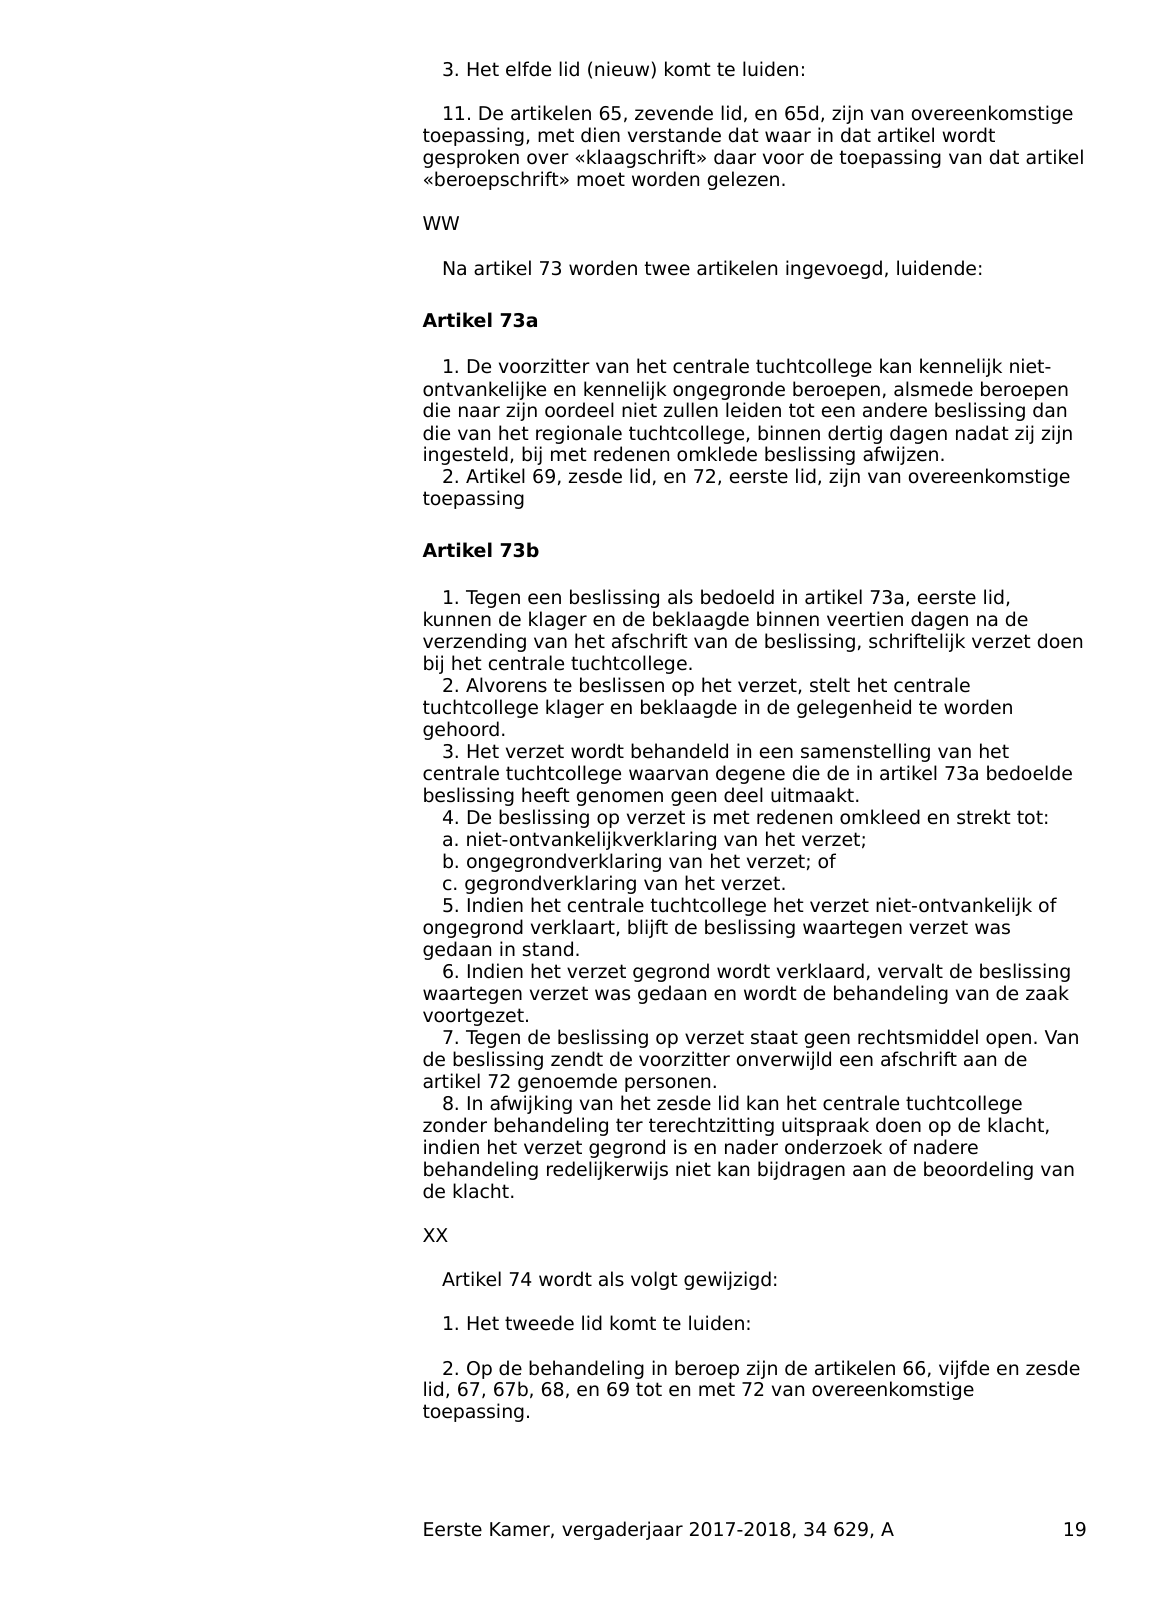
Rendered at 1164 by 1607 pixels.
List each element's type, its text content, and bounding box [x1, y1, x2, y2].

text 7. Tegen de beslissing op verzet staat geen rechtsmiddel open. Van de beslissing zendt de voorzitter onverwijld een afschrift aan de artikel 72 genoemde personen. [422, 1027, 1087, 1093]
text WW [422, 213, 1087, 235]
text Artikel 74 wordt als volgt gewijzigd: [422, 1269, 1087, 1291]
text XX [422, 1225, 1087, 1247]
text c. gegrondverklaring van het verzet. [422, 873, 1087, 895]
text 8. In afwijking van het zesde lid kan het centrale tuchtcollege zonder behandeling ter terechtzitting uitspraak doen op de klacht, indien het verzet gegrond is en nader onderzoek of nadere behandeling redelijkerwijs niet kan bijdragen aan de beoordeling van de klacht. [422, 1093, 1087, 1203]
text 3. Het verzet wordt behandeld in een samenstelling van het centrale tuchtcollege waarvan degene die de in artikel 73a bedoelde beslissing heeft genomen geen deel uitmaakt. [422, 741, 1087, 807]
text 5. Indien het centrale tuchtcollege het verzet niet-ontvankelijk of ongegrond verklaart, blijft de beslissing waartegen verzet was gedaan in stand. [422, 895, 1087, 961]
text 6. Indien het verzet gegrond wordt verklaard, vervalt de beslissing waartegen verzet was gedaan en wordt de behandeling van de zaak voortgezet. [422, 961, 1087, 1027]
text 2. Artikel 69, zesde lid, en 72, eerste lid, zijn van overeenkomstige toepassing [422, 466, 1087, 510]
text 2. Alvorens te beslissen op het verzet, stelt het centrale tuchtcollege klager en beklaagde in de gelegenheid te worden gehoord. [422, 675, 1087, 741]
subtitle Artikel 73b [422, 540, 1087, 562]
text 1. Het tweede lid komt te luiden: [422, 1313, 1087, 1335]
text 1. Tegen een beslissing als bedoeld in artikel 73a, eerste lid, kunnen de klager en de beklaagde binnen veertien dagen na de verzending van het afschrift van de beslissing, schriftelijk verzet doen bij het centrale tuchtcollege. [422, 587, 1087, 675]
text 2. Op de behandeling in beroep zijn de artikelen 66, vijfde en zesde lid, 67, 67b, 68, en 69 tot en met 72 van overeenkomstige toepassing. [422, 1357, 1087, 1423]
subtitle Artikel 73a [422, 309, 1087, 331]
text 1. De voorzitter van het centrale tuchtcollege kan kennelijk niet-ontvankelijke en kennelijk ongegronde beroepen, alsmede beroepen die naar zijn oordeel niet zullen leiden tot een andere beslissing dan die van het regionale tuchtcollege, binnen dertig dagen nadat zij zijn ingesteld, bij met redenen omklede beslissing afwijzen. [422, 356, 1087, 466]
text Na artikel 73 worden twee artikelen ingevoegd, luidende: [422, 257, 1087, 279]
text 3. Het elfde lid (nieuw) komt te luiden: [422, 59, 1087, 81]
text 11. De artikelen 65, zevende lid, en 65d, zijn van overeenkomstige toepassing, met dien verstande dat waar in dat artikel wordt gesproken over «klaagschrift» daar voor de toepassing van dat artikel «beroepschrift» moet worden gelezen. [422, 103, 1087, 191]
text a. niet-ontvankelijkverklaring van het verzet; [422, 829, 1087, 851]
text b. ongegrondverklaring van het verzet; of [422, 851, 1087, 873]
text 4. De beslissing op verzet is met redenen omkleed en strekt tot: [422, 807, 1087, 829]
